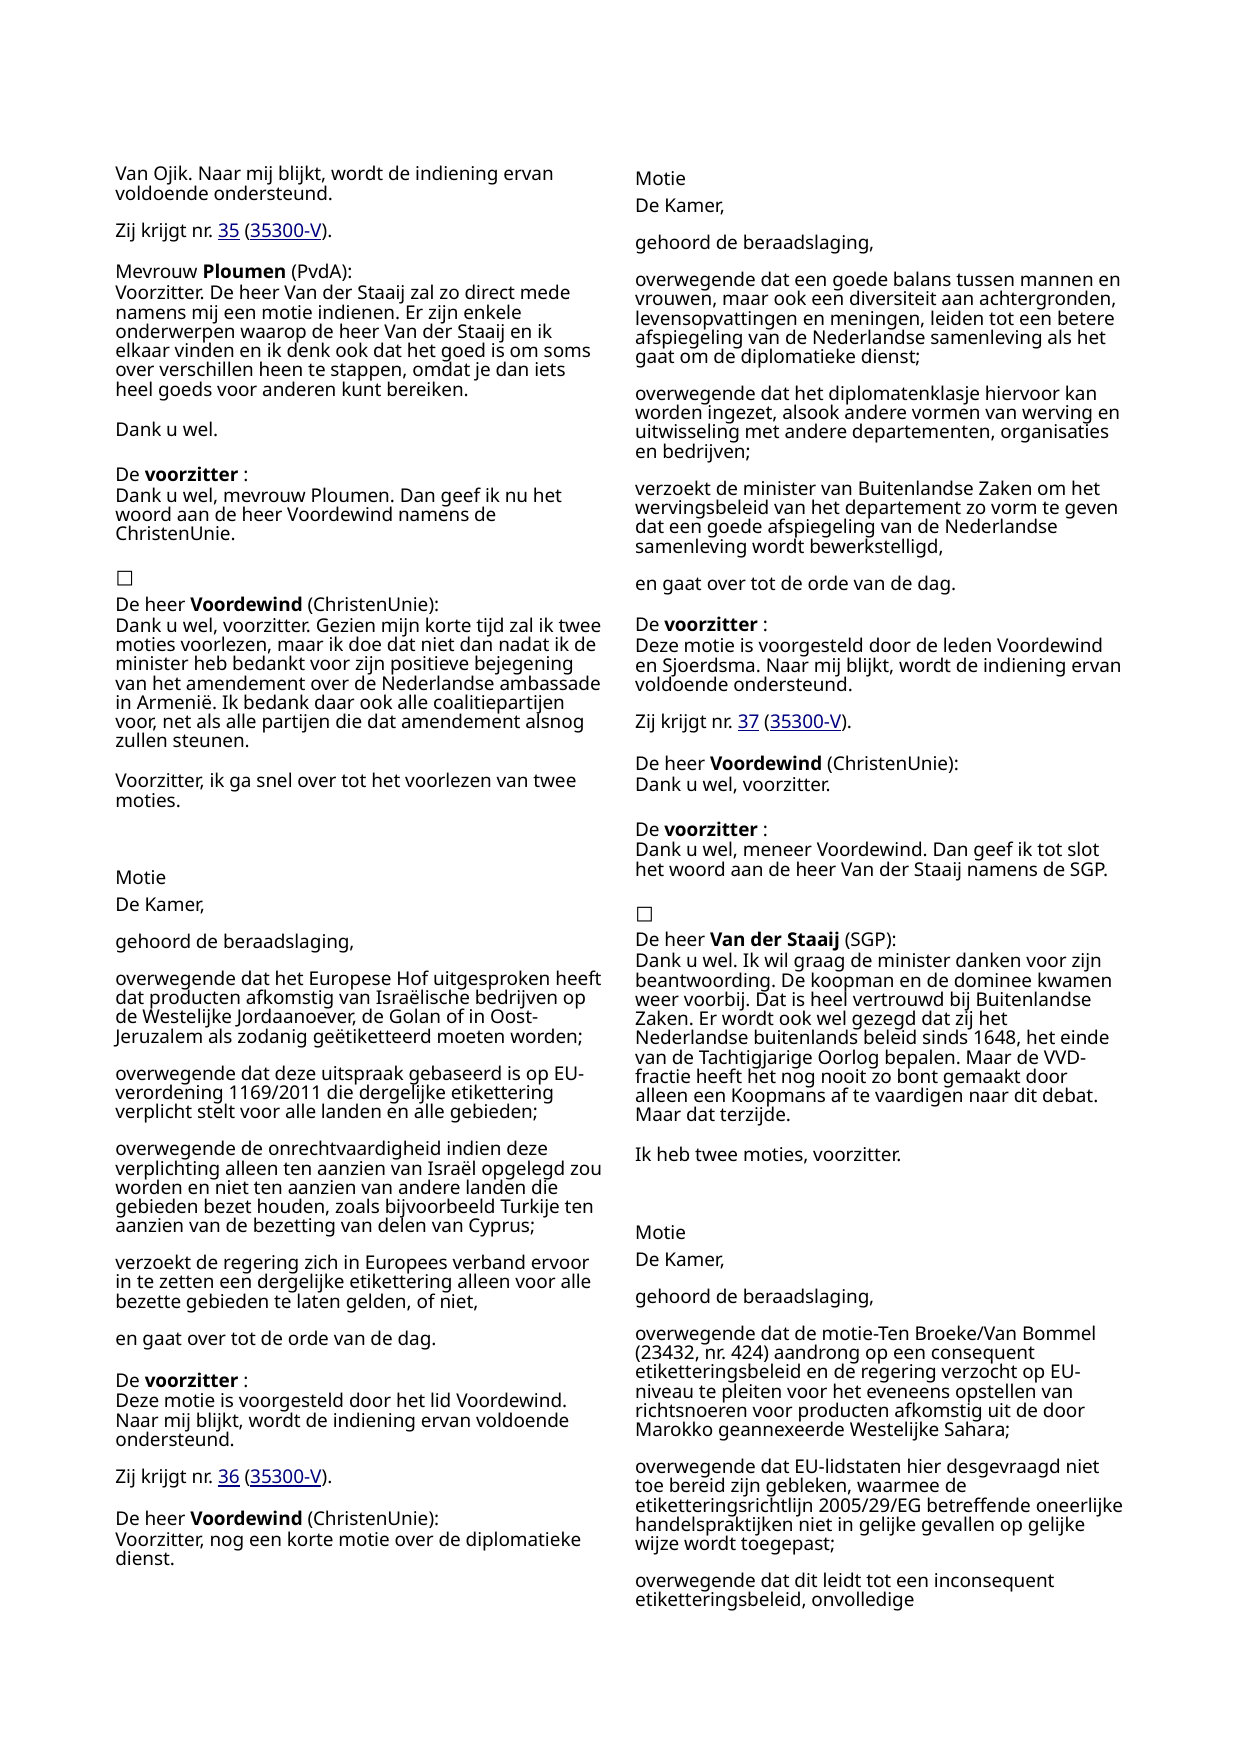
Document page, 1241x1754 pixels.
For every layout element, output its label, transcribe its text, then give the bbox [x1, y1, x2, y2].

text De voorzitter : [115, 1367, 605, 1392]
text Motie [635, 165, 1125, 191]
text gehoord de beraadslaging, [635, 234, 1125, 253]
text De voorzitter : [115, 461, 605, 487]
text Dank u wel. [115, 421, 605, 440]
text Voorzitter, ik ga snel over tot het voorlezen van twee moties. [115, 772, 605, 811]
text Voorzitter. De heer Van der Staaij zal zo direct mede namens mij een motie indienen. Er zijn enkele onderwerpen waarop de heer Van der Staaij en ik elkaar vinden en ik denk ook dat het goed is om soms over verschillen heen te stappen, omdat je dan iets heel goeds voor anderen kunt bereiken. [115, 284, 605, 400]
text De Kamer, [635, 1251, 1125, 1270]
text en gaat over tot de orde van de dag. [115, 1330, 605, 1349]
text Voorzitter, nog een korte motie over de diplomatieke dienst. [115, 1531, 605, 1569]
text overwegende dat het diplomatenklasje hiervoor kan worden ingezet, alsook andere vormen van werving en uitwisseling met andere departementen, organisaties en bedrijven; [635, 385, 1125, 462]
text Zij krijgt nr. 36 (35300-V). [115, 1468, 605, 1487]
text verzoekt de regering zich in Europees verband ervoor in te zetten een dergelijke etikettering alleen voor alle bezette gebieden te laten gelden, of niet, [115, 1254, 605, 1312]
text De Kamer, [635, 197, 1125, 216]
text Deze motie is voorgesteld door het lid Voordewind. Naar mij blijkt, wordt de indiening ervan voldoende ondersteund. [115, 1392, 605, 1450]
text Zij krijgt nr. 37 (35300-V). [635, 713, 1125, 732]
text Dank u wel, voorzitter. Gezien mijn korte tijd zal ik twee moties voorlezen, maar ik doe dat niet dan nadat ik de minister heb bedankt voor zijn positieve bejegening van het amendement over de Nederlandse ambassade in Armenië. Ik bedank daar ook alle coalitiepartijen voor, net als alle partijen die dat amendement alsnog zullen steunen. [115, 617, 605, 752]
text Dank u wel, meneer Voordewind. Dan geef ik tot slot het woord aan de heer Van der Staaij namens de SGP. [635, 841, 1125, 880]
text Mevrouw Ploumen (PvdA): [115, 259, 605, 284]
text Van Ojik. Naar mij blijkt, wordt de indiening ervan voldoende ondersteund. [115, 165, 605, 204]
text De voorzitter : [635, 612, 1125, 637]
text Ik heb twee moties, voorzitter. [635, 1146, 1125, 1166]
text overwegende dat EU-lidstaten hier desgevraagd niet toe bereid zijn gebleken, waarmee de etiketteringsrichtlijn 2005/29/EG betreffende oneerlijke handelspraktijken niet in gelijke gevallen op gelijke wijze wordt toegepast; [635, 1458, 1125, 1554]
text Motie [115, 864, 605, 890]
text overwegende dat de motie-Ten Broeke/Van Bommel (23432, nr. 424) aandrong op een consequent etiketteringsbeleid en de regering verzocht op EU-niveau te pleiten voor het eveneens opstellen van richtsnoeren voor producten afkomstig uit de door Marokko geannexeerde Westelijke Sahara; [635, 1325, 1125, 1440]
text Dank u wel, voorzitter. [635, 776, 1125, 795]
text verzoekt de minister van Buitenlandse Zaken om het wervingsbeleid van het departement zo vorm te geven dat een goede afspiegeling van de Nederlandse samenleving wordt bewerkstelligd, [635, 480, 1125, 557]
text De heer Voordewind (ChristenUnie): [635, 750, 1125, 776]
text Motie [635, 1219, 1125, 1245]
text gehoord de beraadslaging, [635, 1288, 1125, 1307]
text ⬜ [635, 901, 1125, 927]
text overwegende dat dit leidt tot een inconsequent etiketteringsbeleid, onvolledige [635, 1572, 1125, 1611]
text De heer Voordewind (ChristenUnie): [115, 591, 605, 617]
text Dank u wel, mevrouw Ploumen. Dan geef ik nu het woord aan de heer Voordewind namens de ChristenUnie. [115, 487, 605, 544]
text overwegende dat het Europese Hof uitgesproken heeft dat producten afkomstig van Israëlische bedrijven op de Westelijke Jordaanoever, de Golan of in Oost-Jeruzalem als zodanig geëtiketteerd moeten worden; [115, 970, 605, 1047]
text en gaat over tot de orde van de dag. [635, 574, 1125, 594]
text overwegende dat een goede balans tussen mannen en vrouwen, maar ook een diversiteit aan achtergronden, levensopvattingen en meningen, leiden tot een betere afspiegeling van de Nederlandse samenleving als het gaat om de diplomatieke dienst; [635, 271, 1125, 367]
text De heer Van der Staaij (SGP): [635, 927, 1125, 952]
text gehoord de beraadslaging, [115, 933, 605, 952]
text overwegende dat deze uitspraak gebaseerd is op EU-verordening 1169/2011 die dergelijke etikettering verplicht stelt voor alle landen en alle gebieden; [115, 1065, 605, 1122]
text De voorzitter : [635, 816, 1125, 841]
text overwegende de onrechtvaardigheid indien deze verplichting alleen ten aanzien van Israël opgelegd zou worden en niet ten aanzien van andere landen die gebieden bezet houden, zoals bijvoorbeeld Turkije ten aanzien van de bezetting van delen van Cyprus; [115, 1140, 605, 1237]
text Dank u wel. Ik wil graag de minister danken voor zijn beantwoording. De koopman en de dominee kwamen weer voorbij. Dat is heel vertrouwd bij Buitenlandse Zaken. Er wordt ook wel gezegd dat zij het Nederlandse buitenlands beleid sinds 1648, het einde van de Tachtigjarige Oorlog bepalen. Maar de VVD-fractie heeft het nog nooit zo bont gemaakt door alleen een Koopmans af te vaardigen naar dit debat. Maar dat terzijde. [635, 952, 1125, 1126]
text ⬜ [115, 565, 605, 591]
text De heer Voordewind (ChristenUnie): [115, 1505, 605, 1531]
text De Kamer, [115, 896, 605, 915]
text Zij krijgt nr. 35 (35300-V). [115, 222, 605, 241]
text Deze motie is voorgesteld door de leden Voordewind en Sjoerdsma. Naar mij blijkt, wordt de indiening ervan voldoende ondersteund. [635, 637, 1125, 695]
